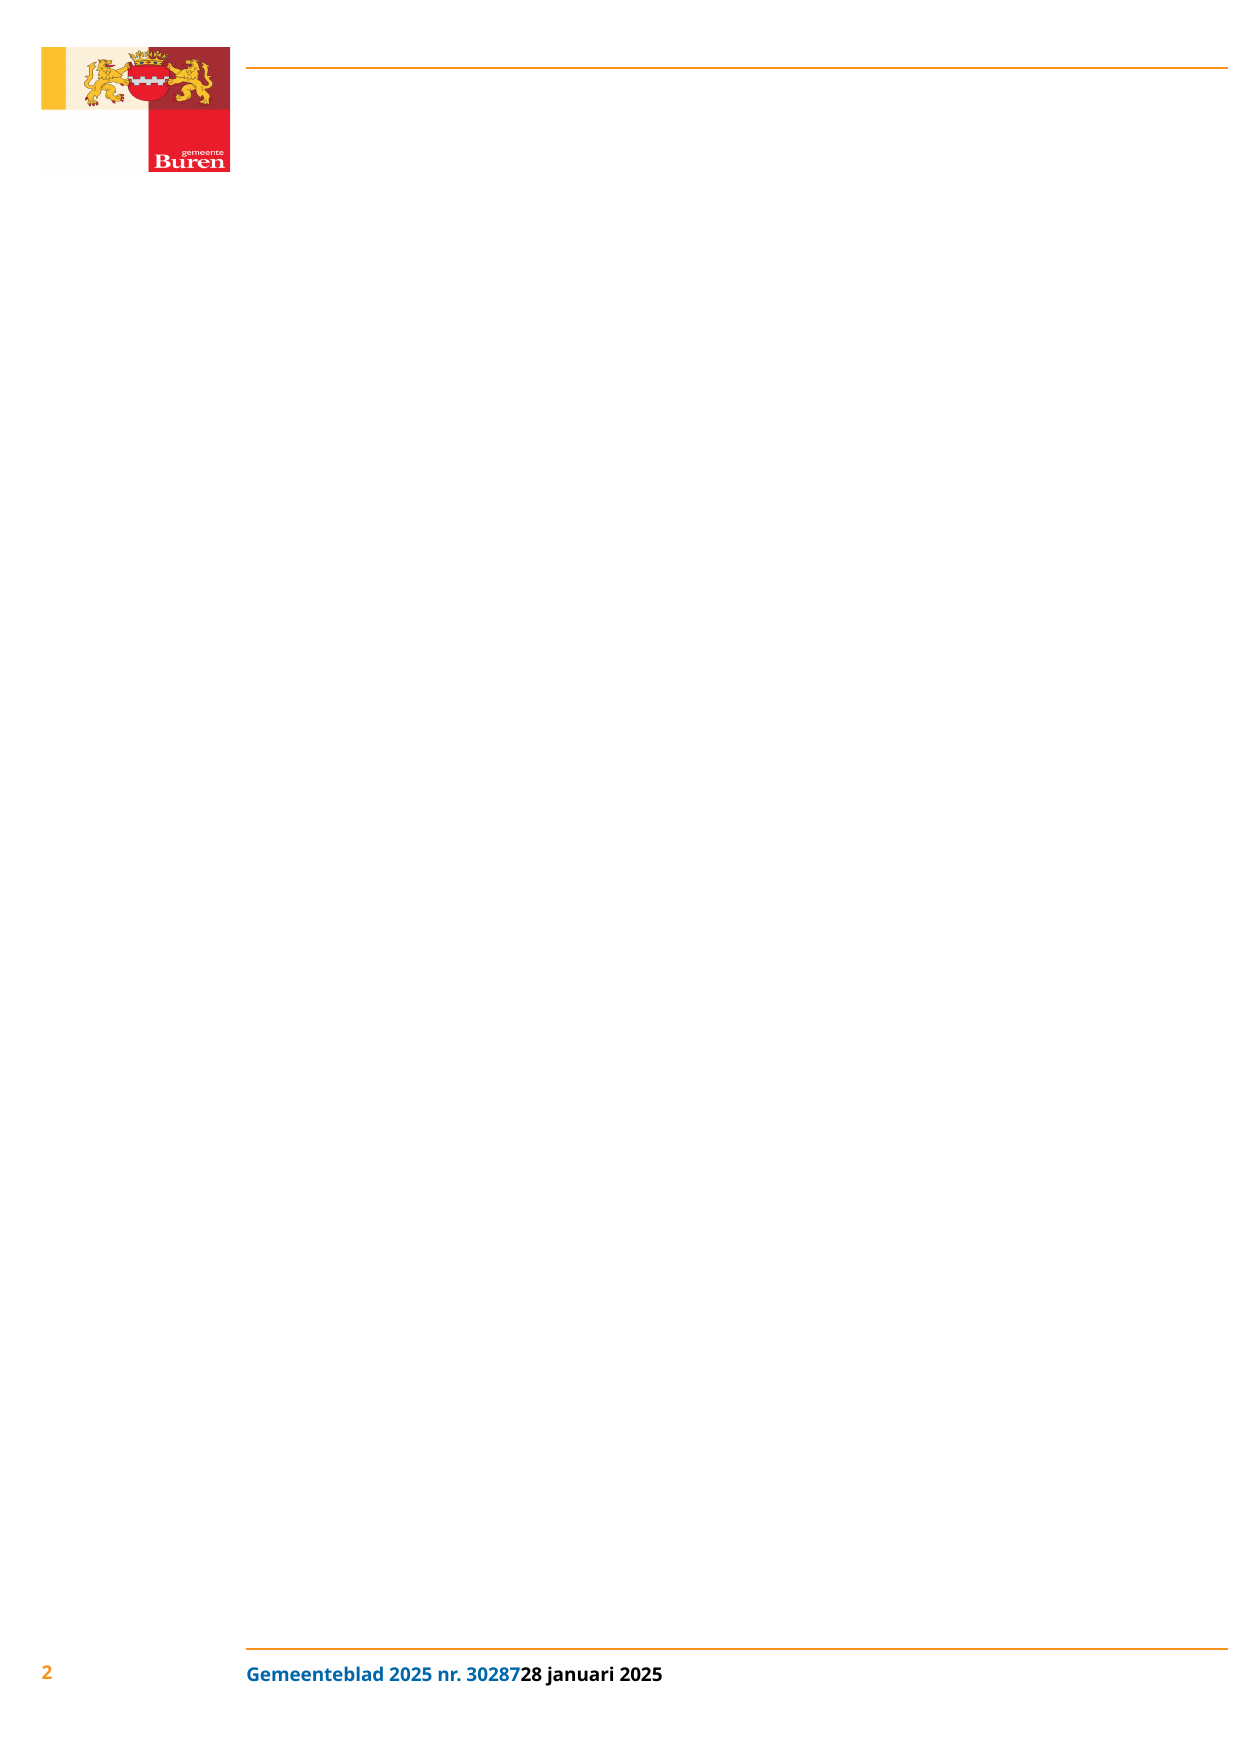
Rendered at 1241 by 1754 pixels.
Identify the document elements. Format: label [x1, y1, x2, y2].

picture [41, 47, 231, 172]
